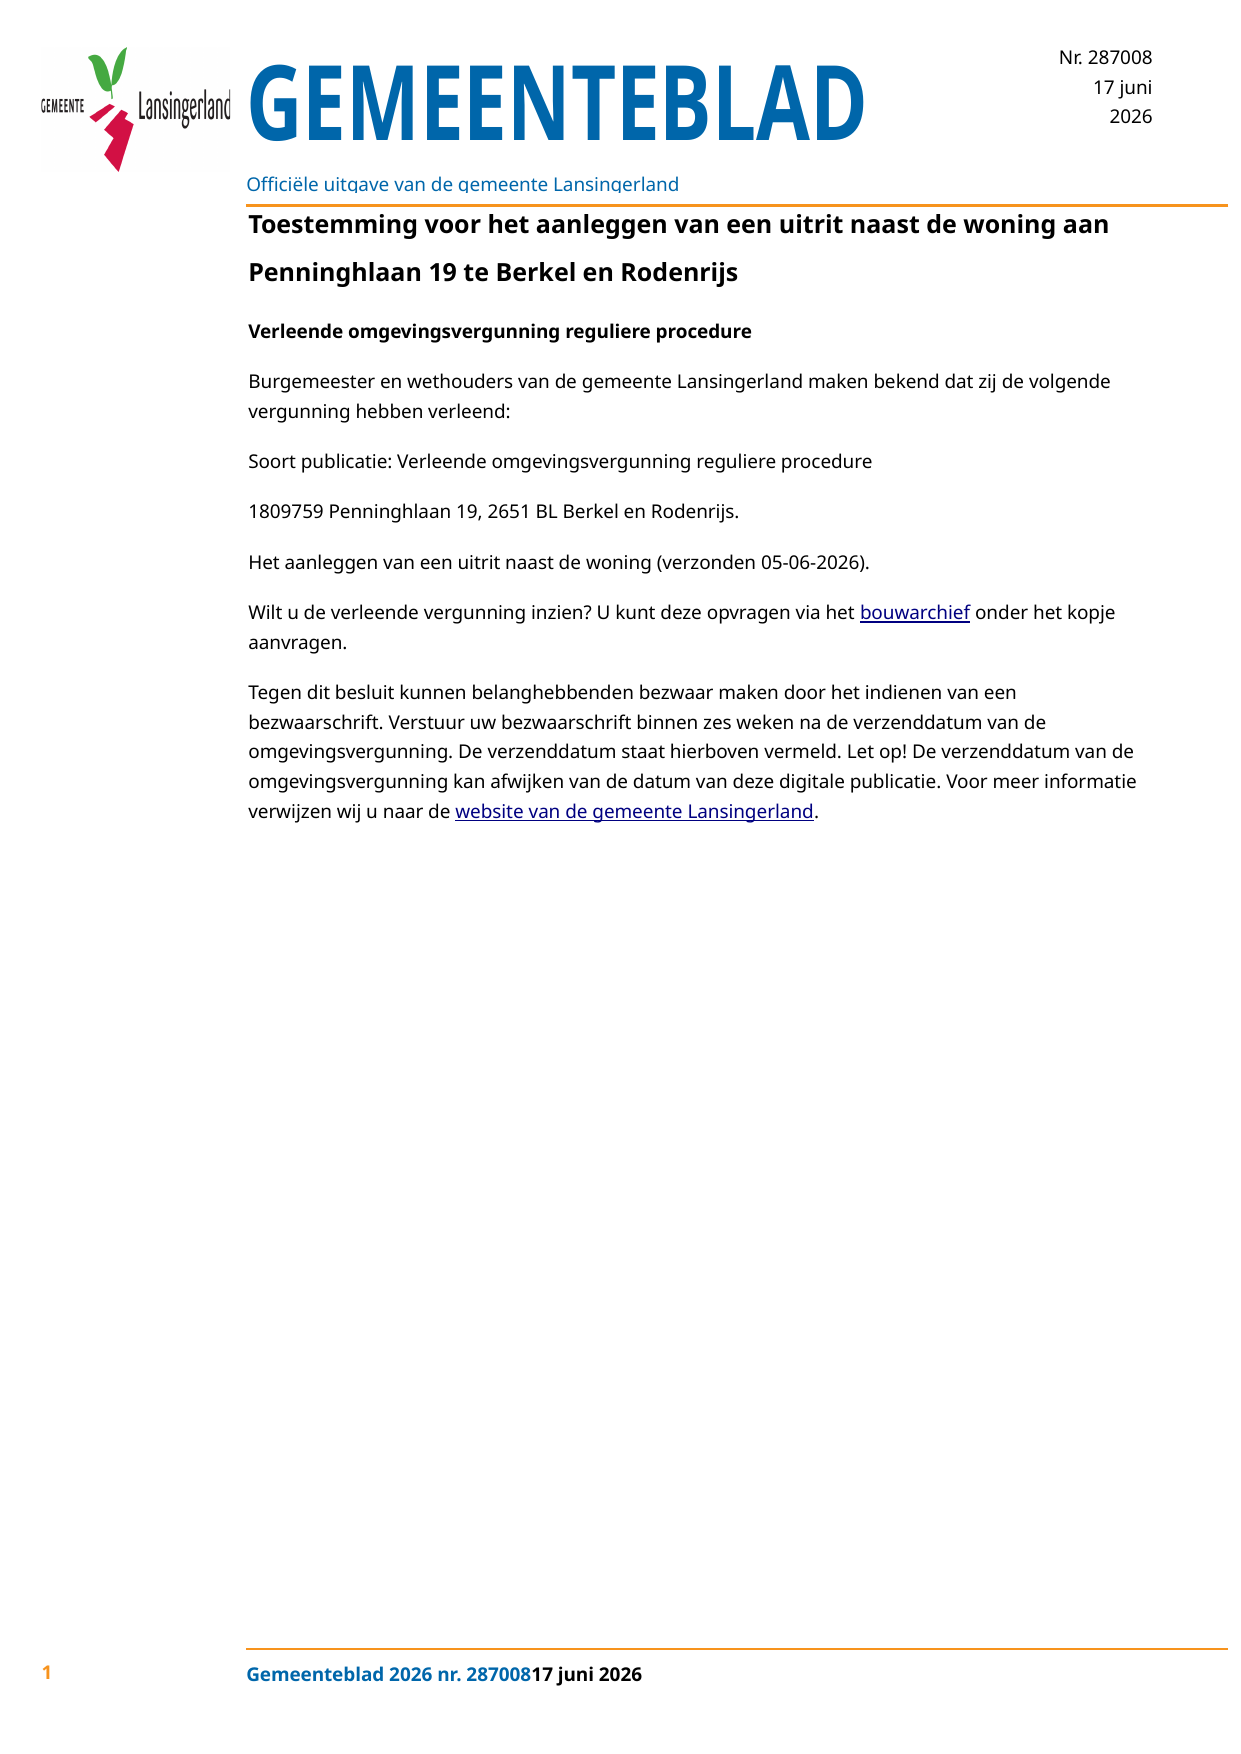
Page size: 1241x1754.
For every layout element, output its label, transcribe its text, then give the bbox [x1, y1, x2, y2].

text Tegen dit besluit kunnen belanghebbenden bezwaar maken door het indienen van een bezwaarschrift. Verstuur uw bezwaarschrift binnen zes weken na de verzenddatum van de omgevingsvergunning. De verzenddatum staat hierboven vermeld. Let op! De verzenddatum van de omgevingsvergunning kan afwijken van de datum van deze digitale publicatie. Voor meer informatie verwijzen wij u naar de website van de gemeente Lansingerland. [248, 679, 1152, 824]
text Verleende omgevingsvergunning reguliere procedure [248, 318, 1152, 344]
text Wilt u de verleende vergunning inzien? U kunt deze opvragen via het bouwarchief onder het kopje aanvragen. [248, 599, 1152, 655]
text Soort publicatie: Verleende omgevingsvergunning reguliere procedure [248, 448, 1152, 474]
text Toestemming voor het aanleggen van een uitrit naast de woning aan Penninghlaan 19 te Berkel en Rodenrijs [248, 207, 1152, 288]
picture [41, 47, 231, 172]
text Het aanleggen van een uitrit naast de woning (verzonden 05-06-2026). [248, 549, 1152, 575]
text Burgemeester en wethouders van de gemeente Lansingerland maken bekend dat zij de volgende vergunning hebben verleend: [248, 368, 1152, 424]
text 1809759 Penninghlaan 19, 2651 BL Berkel en Rodenrijs. [248, 499, 1152, 524]
